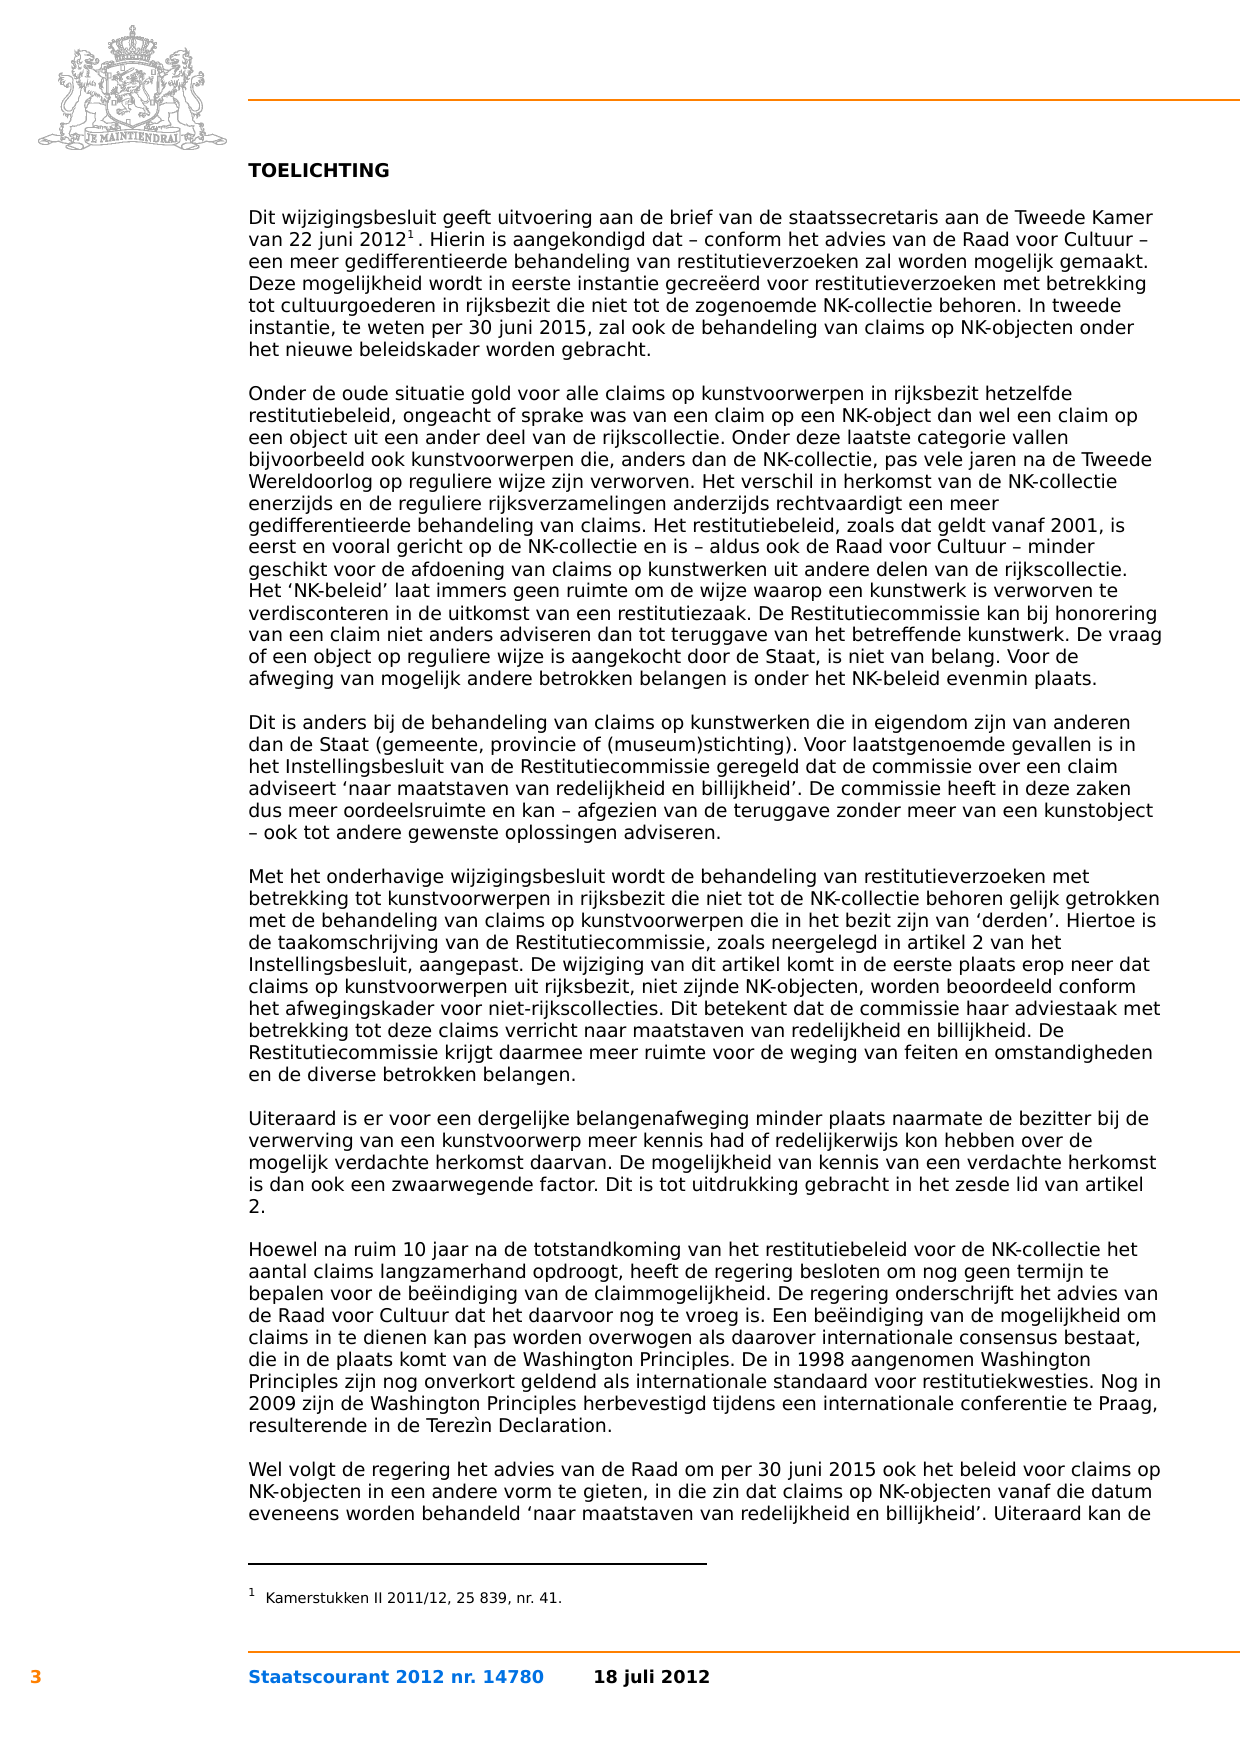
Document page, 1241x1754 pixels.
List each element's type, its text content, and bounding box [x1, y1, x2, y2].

picture [38, 25, 227, 150]
text Kamerstukken II 2011/12, 25 839, nr. 41. [248, 1586, 1163, 1608]
text Met het onderhavige wijzigingsbesluit wordt de behandeling van restitutieverzoeken met betrekking tot kunstvoorwerpen in rijksbezit die niet tot de NK-collectie behoren gelijk getrokken met de behandeling van claims op kunstvoorwerpen die in het bezit zijn van ‘derden’. Hiertoe is de taakomschrijving van de Restitutiecommissie, zoals neergelegd in artikel 2 van het Instellingsbesluit, aangepast. De wijziging van dit artikel komt in de eerste plaats erop neer dat claims op kunstvoorwerpen uit rijksbezit, niet zijnde NK-objecten, worden beoordeeld conform het afwegingskader voor niet-rijkscollecties. Dit betekent dat de commissie haar adviestaak met betrekking tot deze claims verricht naar maatstaven van redelijkheid en billijkheid. De Restitutiecommissie krijgt daarmee meer ruimte voor de weging van feiten en omstandigheden en de diverse betrokken belangen. [248, 866, 1163, 1086]
subtitle TOELICHTING [248, 160, 1163, 182]
text Wel volgt de regering het advies van de Raad om per 30 juni 2015 ook het beleid voor claims op NK-objecten in een andere vorm te gieten, in die zin dat claims op NK-objecten vanaf die datum eveneens worden behandeld ‘naar maatstaven van redelijkheid en billijkheid’. Uiteraard kan de [248, 1459, 1163, 1525]
text Onder de oude situatie gold voor alle claims op kunstvoorwerpen in rijksbezit hetzelfde restitutiebeleid, ongeacht of sprake was van een claim op een NK-object dan wel een claim op een object uit een ander deel van de rijkscollectie. Onder deze laatste categorie vallen bijvoorbeeld ook kunstvoorwerpen die, anders dan de NK-collectie, pas vele jaren na de Tweede Wereldoorlog op reguliere wijze zijn verworven. Het verschil in herkomst van de NK-collectie enerzijds en de reguliere rijksverzamelingen anderzijds rechtvaardigt een meer gedifferentieerde behandeling van claims. Het restitutiebeleid, zoals dat geldt vanaf 2001, is eerst en vooral gericht op de NK-collectie en is – aldus ook de Raad voor Cultuur – minder geschikt voor de afdoening van claims op kunstwerken uit andere delen van de rijkscollectie. Het ‘NK-beleid’ laat immers geen ruimte om de wijze waarop een kunstwerk is verworven te verdisconteren in de uitkomst van een restitutiezaak. De Restitutiecommissie kan bij honorering van een claim niet anders adviseren dan tot teruggave van het betreffende kunstwerk. De vraag of een object op reguliere wijze is aangekocht door de Staat, is niet van belang. Voor de afweging van mogelijk andere betrokken belangen is onder het NK-beleid evenmin plaats. [248, 383, 1163, 690]
text Hoewel na ruim 10 jaar na de totstandkoming van het restitutiebeleid voor de NK-collectie het aantal claims langzamerhand opdroogt, heeft de regering besloten om nog geen termijn te bepalen voor de beëindiging van de claimmogelijkheid. De regering onderschrijft het advies van de Raad voor Cultuur dat het daarvoor nog te vroeg is. Een beëindiging van de mogelijkheid om claims in te dienen kan pas worden overwogen als daarover internationale consensus bestaat, die in de plaats komt van de Washington Principles. De in 1998 aangenomen Washington Principles zijn nog onverkort geldend als internationale standaard voor restitutiekwesties. Nog in 2009 zijn de Washington Principles herbevestigd tijdens een internationale conferentie te Praag, resulterende in de Terezìn Declaration. [248, 1239, 1163, 1437]
text Dit wijzigingsbesluit geeft uitvoering aan de brief van de staatssecretaris aan de Tweede Kamer van 22 juni 2012. Hierin is aangekondigd dat – conform het advies van de Raad voor Cultuur – een meer gedifferentieerde behandeling van restitutieverzoeken zal worden mogelijk gemaakt. Deze mogelijkheid wordt in eerste instantie gecreëerd voor restitutieverzoeken met betrekking tot cultuurgoederen in rijksbezit die niet tot de zogenoemde NK-collectie behoren. In tweede instantie, te weten per 30 juni 2015, zal ook de behandeling van claims op NK-objecten onder het nieuwe beleidskader worden gebracht. [248, 207, 1163, 361]
text Uiteraard is er voor een dergelijke belangenafweging minder plaats naarmate de bezitter bij de verwerving van een kunstvoorwerp meer kennis had of redelijkerwijs kon hebben over de mogelijk verdachte herkomst daarvan. De mogelijkheid van kennis van een verdachte herkomst is dan ook een zwaarwegende factor. Dit is tot uitdrukking gebracht in het zesde lid van artikel 2. [248, 1108, 1163, 1217]
text Dit is anders bij de behandeling van claims op kunstwerken die in eigendom zijn van anderen dan de Staat (gemeente, provincie of (museum)stichting). Voor laatstgenoemde gevallen is in het Instellingsbesluit van de Restitutiecommissie geregeld dat de commissie over een claim adviseert ‘naar maatstaven van redelijkheid en billijkheid’. De commissie heeft in deze zaken dus meer oordeelsruimte en kan – afgezien van de teruggave zonder meer van een kunstobject – ook tot andere gewenste oplossingen adviseren. [248, 712, 1163, 844]
